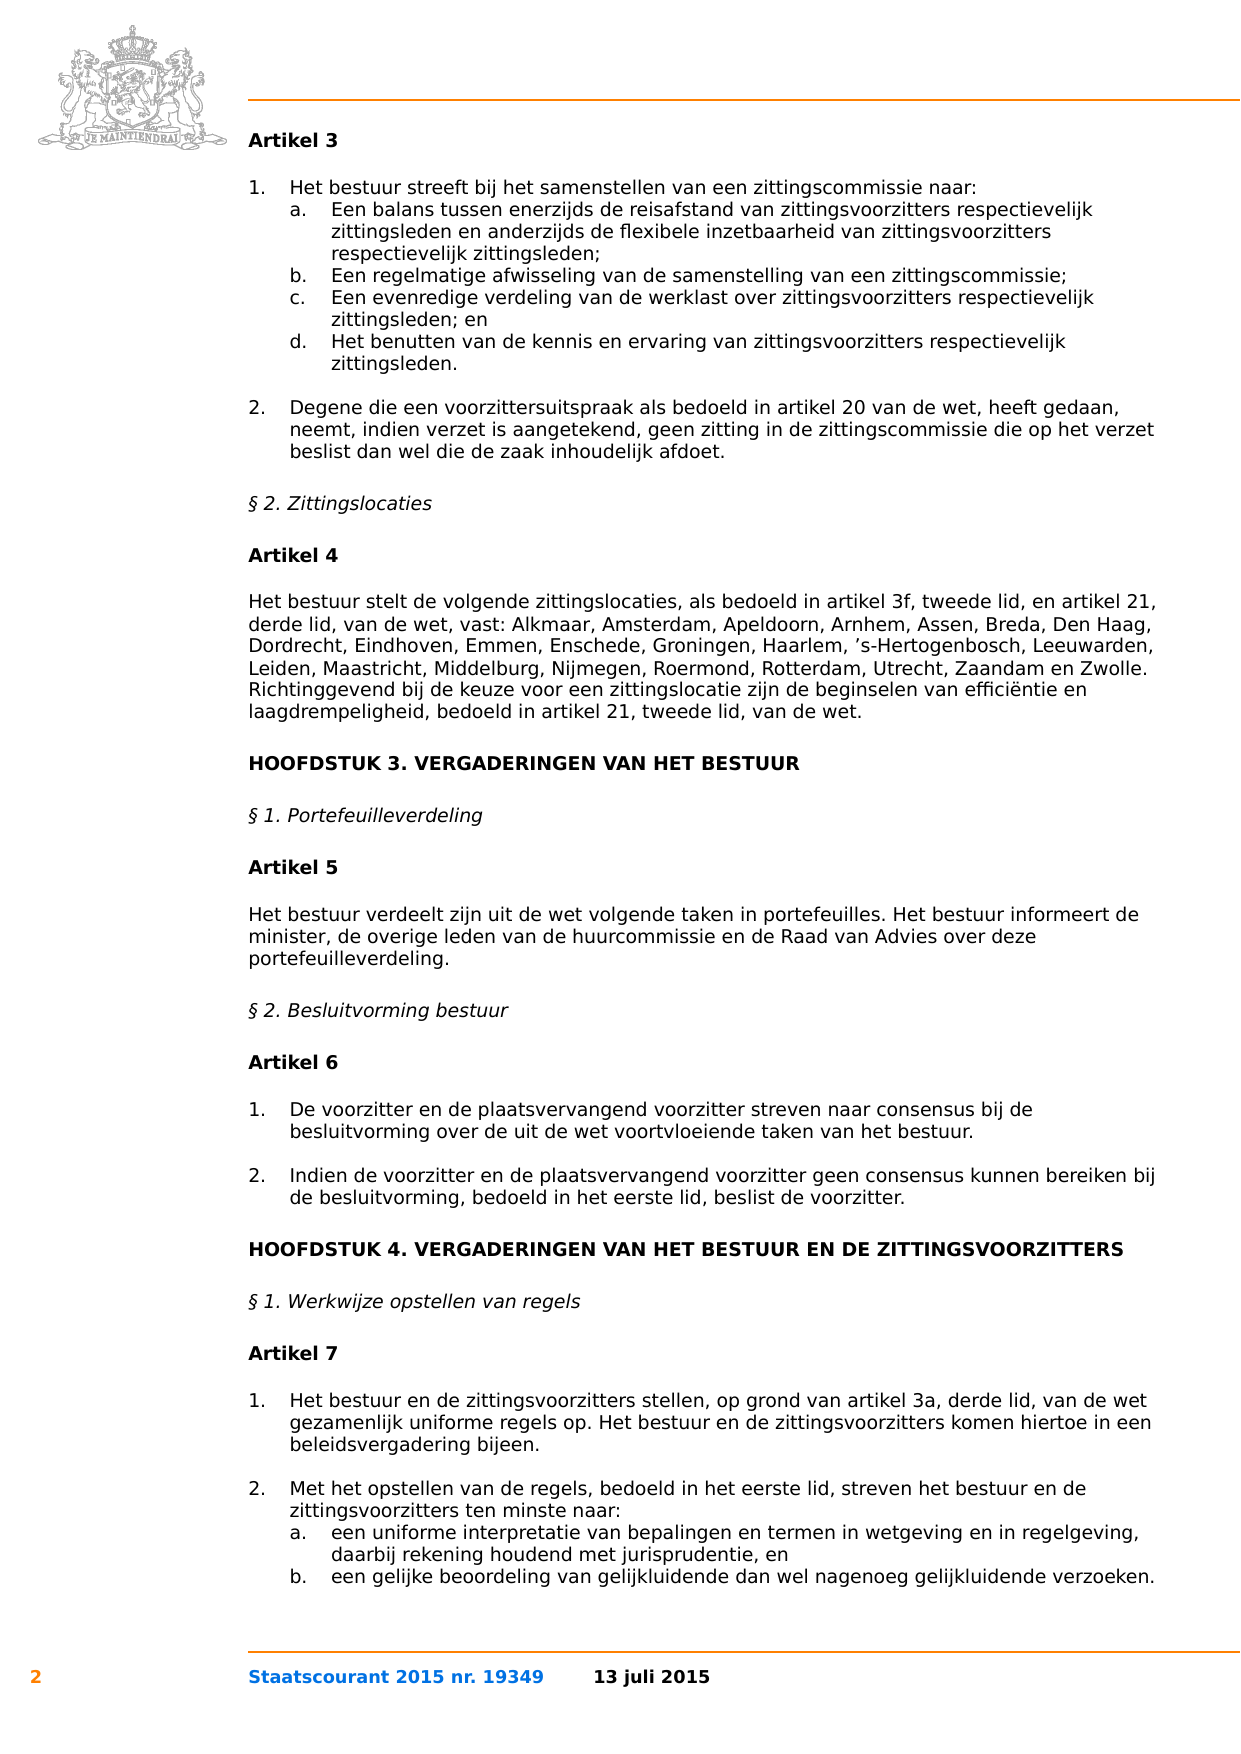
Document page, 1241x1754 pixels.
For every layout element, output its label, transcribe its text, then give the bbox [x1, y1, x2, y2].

text c. Een evenredige verdeling van de werklast over zittingsvoorzitters respectievelijk zittingsleden; en [289, 287, 1163, 331]
text Het bestuur stelt de volgende zittingslocaties, als bedoeld in artikel 3f, tweede lid, en artikel 21, derde lid, van de wet, vast: Alkmaar, Amsterdam, Apeldoorn, Arnhem, Assen, Breda, Den Haag, Dordrecht, Eindhoven, Emmen, Enschede, Groningen, Haarlem, ’s-Hertogenbosch, Leeuwarden, Leiden, Maastricht, Middelburg, Nijmegen, Roermond, Rotterdam, Utrecht, Zaandam en Zwolle. Richtinggevend bij de keuze voor een zittingslocatie zijn de beginselen van efficiëntie en laagdrempeligheid, bedoeld in artikel 21, tweede lid, van de wet. [248, 591, 1163, 723]
text 2. Degene die een voorzittersuitspraak als bedoeld in artikel 20 van de wet, heeft gedaan, neemt, indien verzet is aangetekend, geen zitting in de zittingscommissie die op het verzet beslist dan wel die de zaak inhoudelijk afdoet. [248, 397, 1163, 462]
subtitle HOOFDSTUK 4. VERGADERINGEN VAN HET BESTUUR EN DE ZITTINGSVOORZITTERS [248, 1239, 1163, 1261]
subtitle § 1. Portefeuilleverdeling [248, 805, 1163, 827]
text 1. De voorzitter en de plaatsvervangend voorzitter streven naar consensus bij de besluitvorming over de uit de wet voortvloeiende taken van het bestuur. [248, 1099, 1163, 1143]
text a. een uniforme interpretatie van bepalingen en termen in wetgeving en in regelgeving, daarbij rekening houdend met jurisprudentie, en [289, 1522, 1163, 1566]
subtitle § 2. Besluitvorming bestuur [248, 1000, 1163, 1022]
subtitle Artikel 6 [248, 1052, 1163, 1074]
text a. Een balans tussen enerzijds de reisafstand van zittingsvoorzitters respectievelijk zittingsleden en anderzijds de flexibele inzetbaarheid van zittingsvoorzitters respectievelijk zittingsleden; [289, 199, 1163, 265]
subtitle Artikel 4 [248, 544, 1163, 566]
subtitle § 2. Zittingslocaties [248, 492, 1163, 514]
text 2. Met het opstellen van de regels, bedoeld in het eerste lid, streven het bestuur en de zittingsvoorzitters ten minste naar: [248, 1478, 1163, 1522]
text 2. Indien de voorzitter en de plaatsvervangend voorzitter geen consensus kunnen bereiken bij de besluitvorming, bedoeld in het eerste lid, beslist de voorzitter. [248, 1165, 1163, 1209]
subtitle Artikel 5 [248, 857, 1163, 879]
subtitle Artikel 7 [248, 1343, 1163, 1365]
subtitle Artikel 3 [248, 130, 1163, 152]
text Het bestuur verdeelt zijn uit de wet volgende taken in portefeuilles. Het bestuur informeert de minister, de overige leden van de huurcommissie en de Raad van Advies over deze portefeuilleverdeling. [248, 904, 1163, 970]
picture [38, 25, 227, 150]
text 1. Het bestuur streeft bij het samenstellen van een zittingscommissie naar: [248, 177, 1163, 199]
subtitle HOOFDSTUK 3. VERGADERINGEN VAN HET BESTUUR [248, 753, 1163, 775]
text b. een gelijke beoordeling van gelijkluidende dan wel nagenoeg gelijkluidende verzoeken. [289, 1566, 1163, 1588]
subtitle § 1. Werkwijze opstellen van regels [248, 1291, 1163, 1313]
text 1. Het bestuur en de zittingsvoorzitters stellen, op grond van artikel 3a, derde lid, van de wet gezamenlijk uniforme regels op. Het bestuur en de zittingsvoorzitters komen hiertoe in een beleidsvergadering bijeen. [248, 1390, 1163, 1456]
text b. Een regelmatige afwisseling van de samenstelling van een zittingscommissie; [289, 265, 1163, 287]
text d. Het benutten van de kennis en ervaring van zittingsvoorzitters respectievelijk zittingsleden. [289, 331, 1163, 375]
